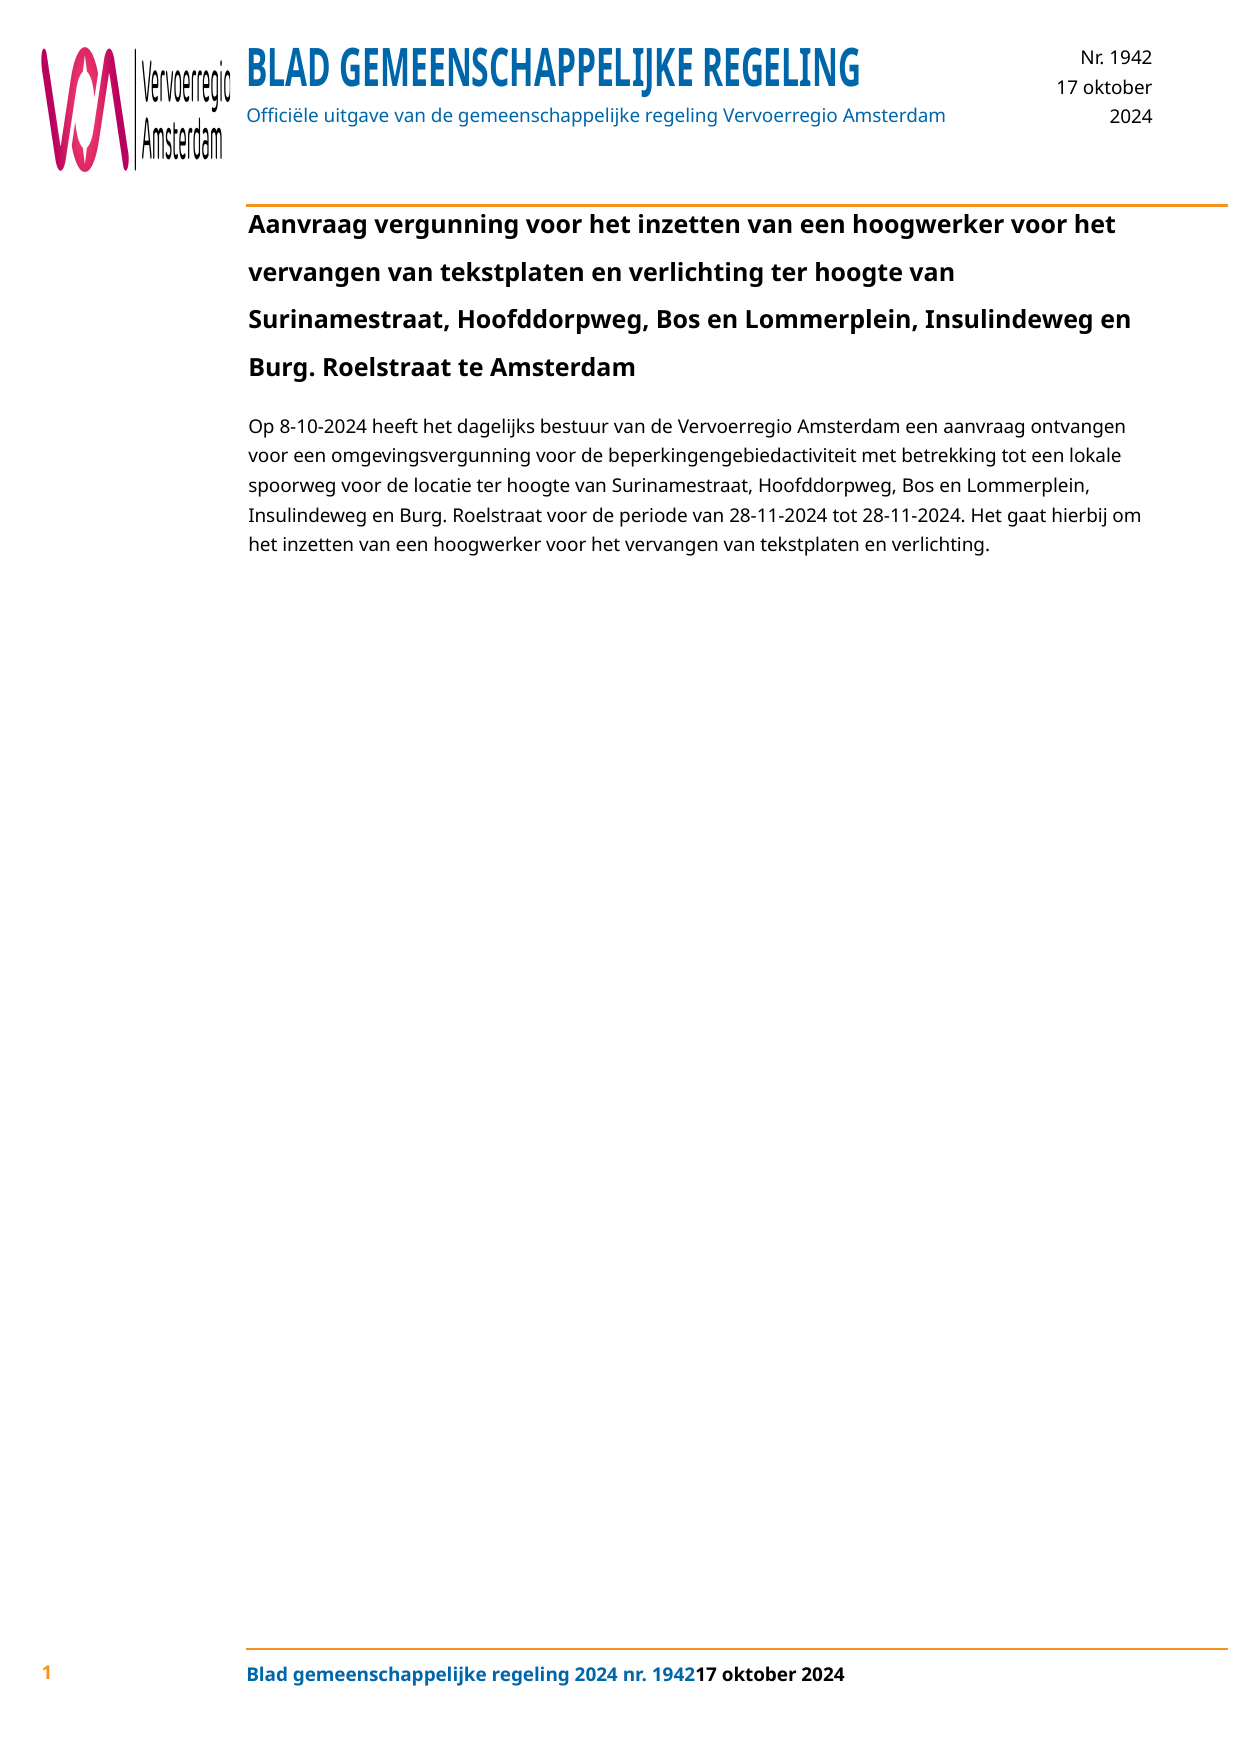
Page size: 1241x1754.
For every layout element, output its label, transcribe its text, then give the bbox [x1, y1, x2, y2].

text Aanvraag vergunning voor het inzetten van een hoogwerker voor het vervangen van tekstplaten en verlichting ter hoogte van Surinamestraat, Hoofddorpweg, Bos en Lommerplein, Insulindeweg en Burg. Roelstraat te Amsterdam [248, 207, 1152, 384]
picture [41, 47, 231, 172]
text Op 8-10-2024 heeft het dagelijks bestuur van de Vervoerregio Amsterdam een aanvraag ontvangen voor een omgevingsvergunning voor de beperkingengebiedactiviteit met betrekking tot een lokale spoorweg voor de locatie ter hoogte van Surinamestraat, Hoofddorpweg, Bos en Lommerplein, Insulindeweg en Burg. Roelstraat voor de periode van 28-11-2024 tot 28-11-2024. Het gaat hierbij om het inzetten van een hoogwerker voor het vervangen van tekstplaten en verlichting. [248, 413, 1152, 557]
